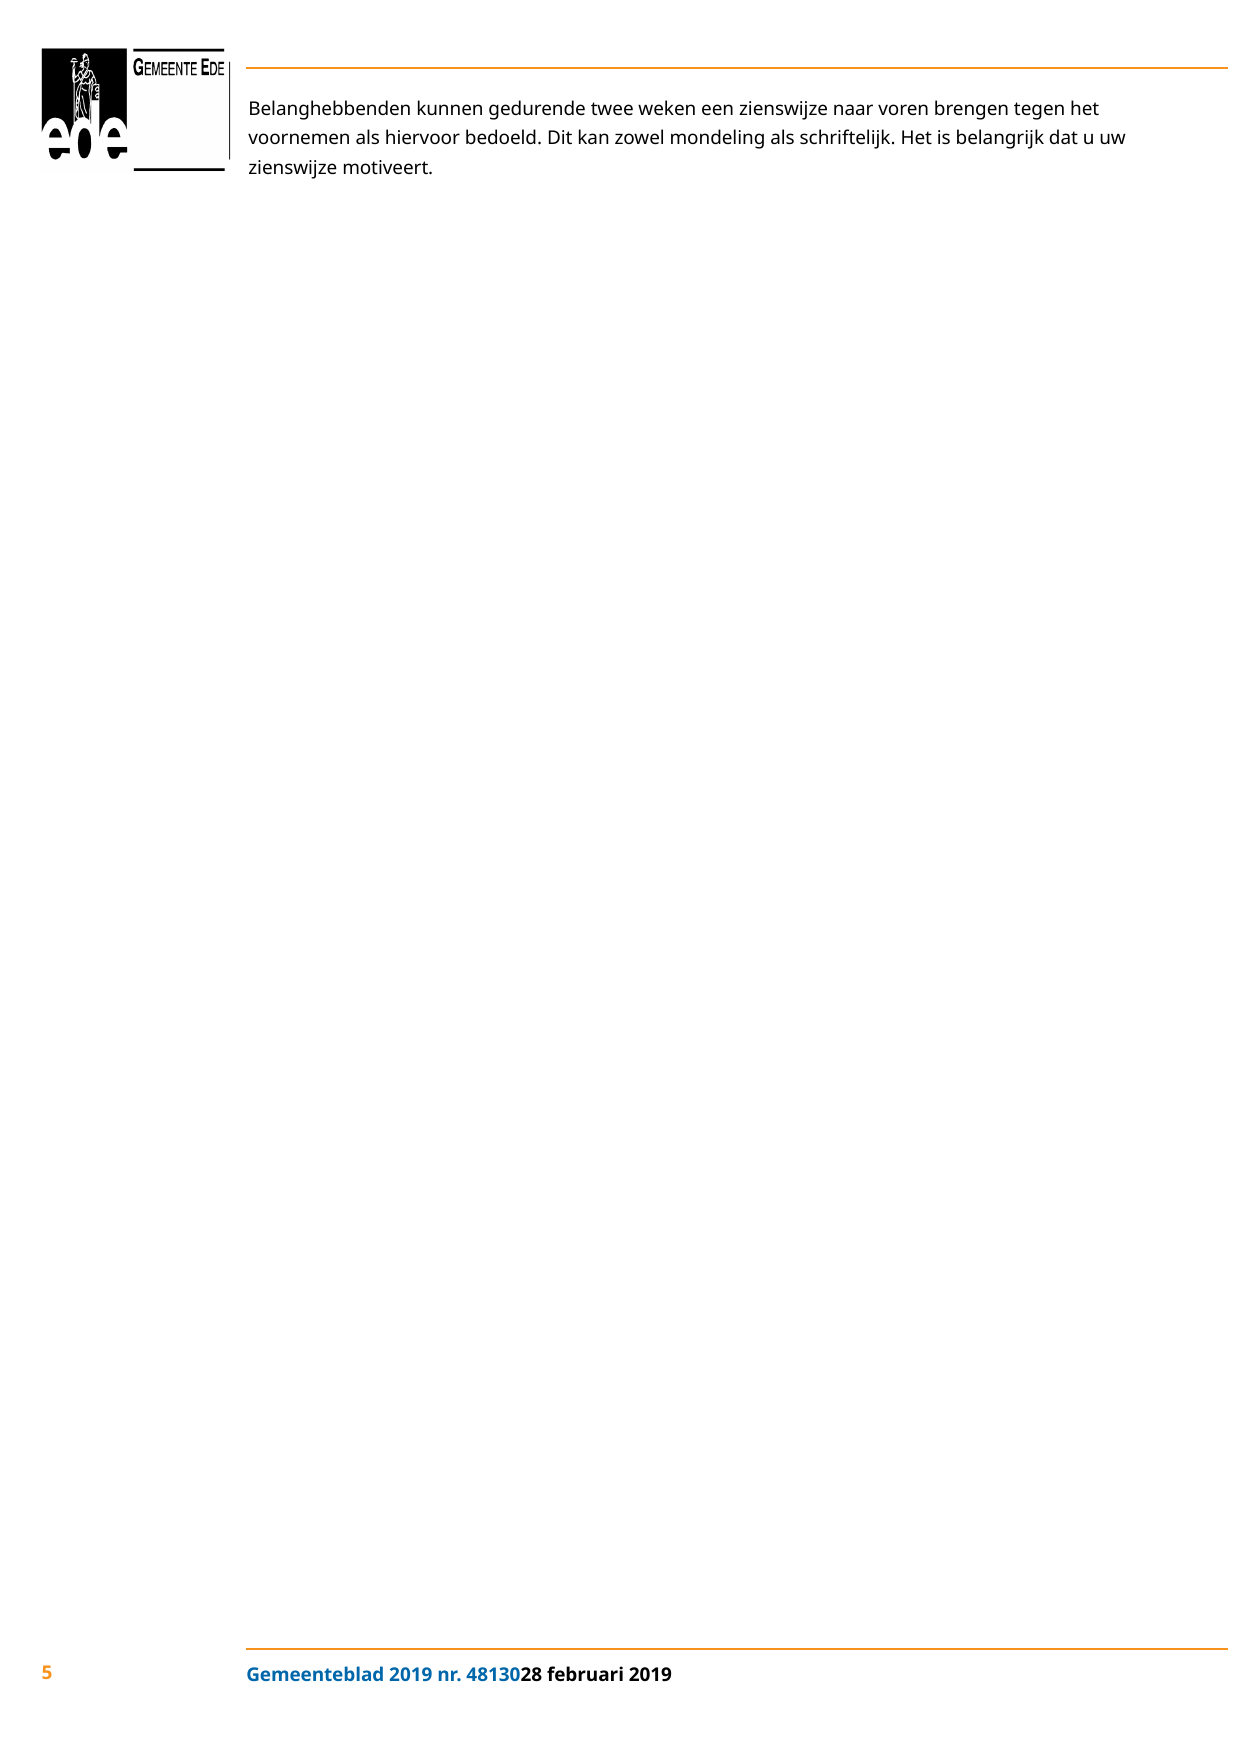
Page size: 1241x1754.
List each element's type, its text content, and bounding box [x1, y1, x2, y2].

picture [41, 47, 231, 172]
text Belanghebbenden kunnen gedurende twee weken een zienswijze naar voren brengen tegen het voornemen als hiervoor bedoeld. Dit kan zowel mondeling als schriftelijk. Het is belangrijk dat u uw zienswijze motiveert. [248, 95, 1152, 180]
